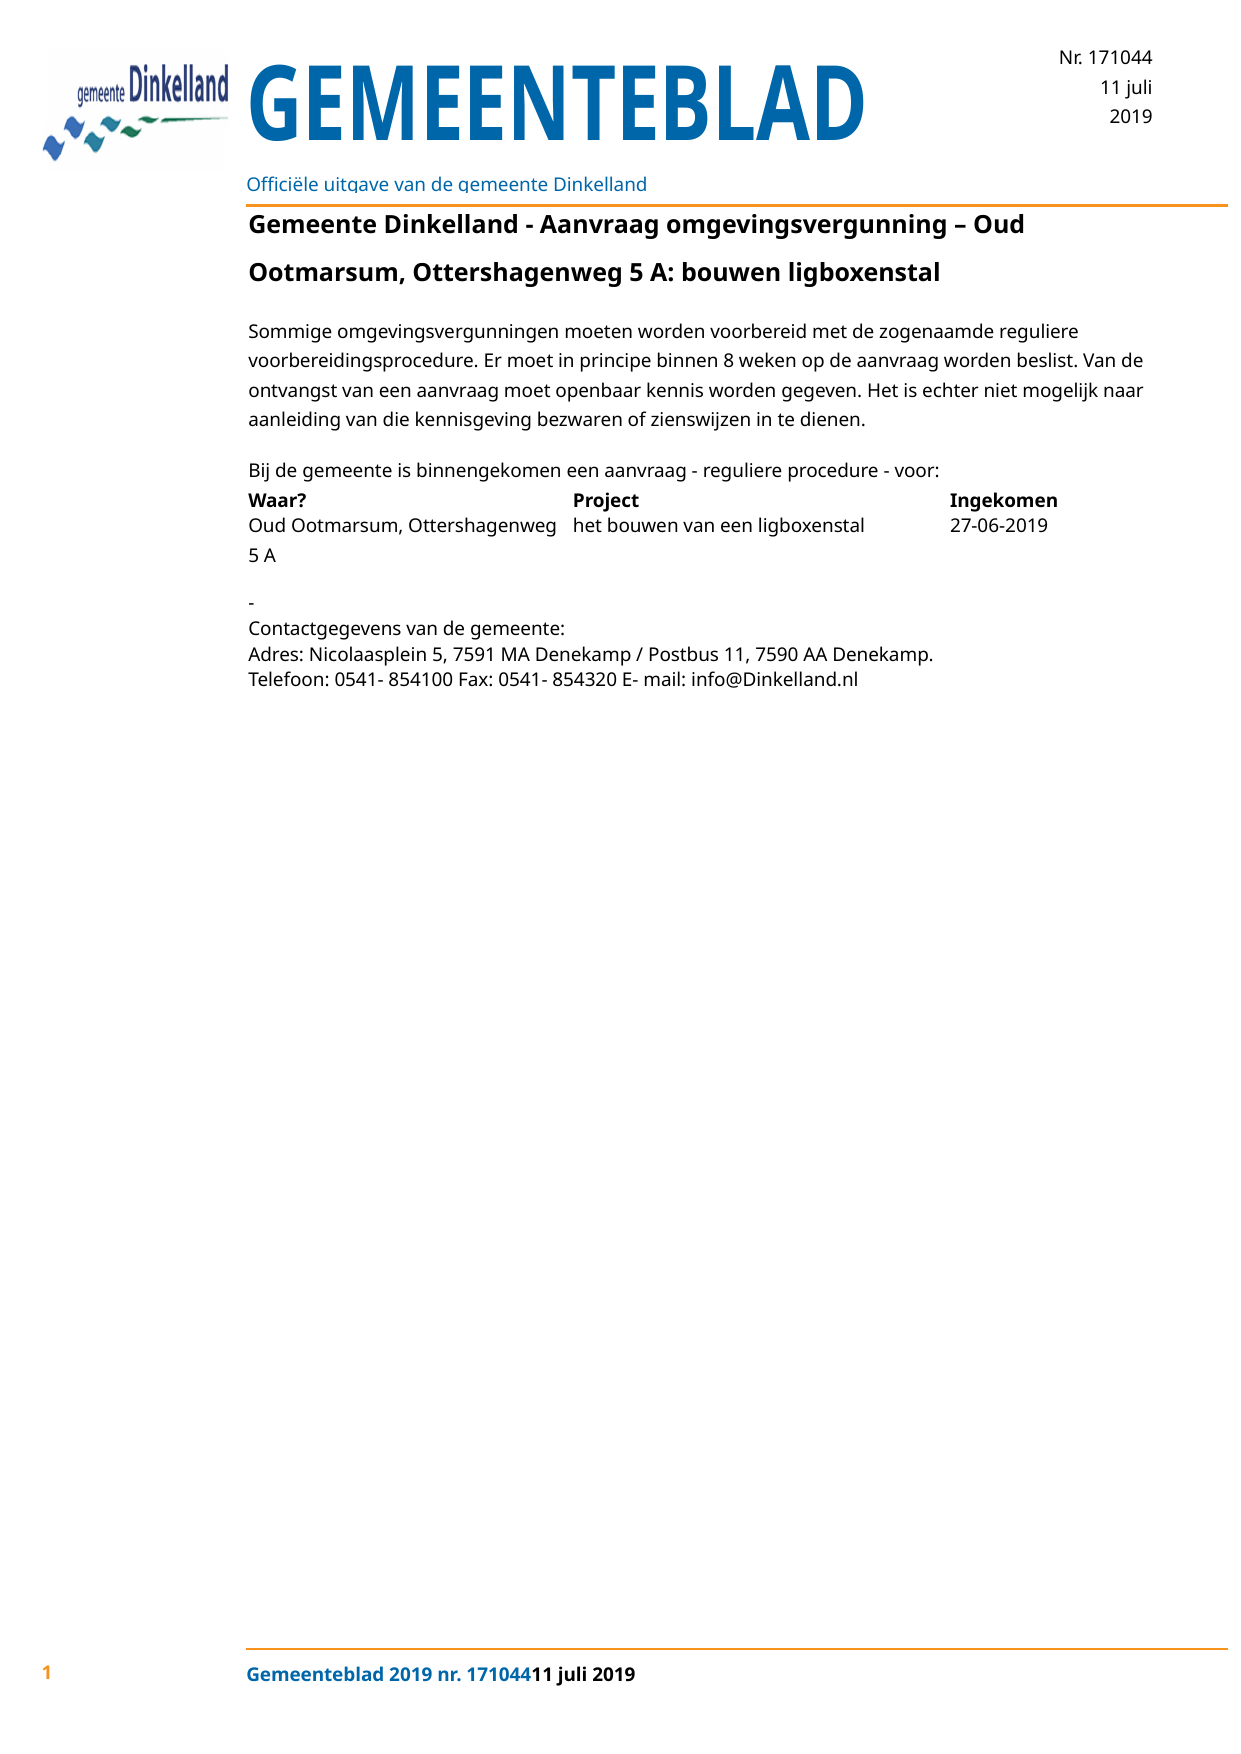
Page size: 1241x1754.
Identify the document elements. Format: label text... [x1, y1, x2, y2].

text - [248, 589, 1152, 615]
table_header Ingekomen [950, 487, 1152, 512]
table_cell 27-06-2019 [950, 513, 1152, 568]
table_cell Oud Ootmarsum, Ottershagenweg 5 A [248, 513, 573, 568]
table_cell het bouwen van een ligboxenstal [573, 513, 950, 568]
text Telefoon: 0541- 854100 Fax: 0541- 854320 E- mail: info@Dinkelland.nl [248, 666, 1152, 692]
picture [41, 47, 231, 172]
text Sommige omgevingsvergunningen moeten worden voorbereid met de zogenaamde reguliere voorbereidingsprocedure. Er moet in principe binnen 8 weken op de aanvraag worden beslist. Van de ontvangst van een aanvraag moet openbaar kennis worden gegeven. Het is echter niet mogelijk naar aanleiding van die kennisgeving bezwaren of zienswijzen in te dienen. [248, 318, 1152, 432]
text Contactgegevens van de gemeente: [248, 615, 1152, 641]
text Gemeente Dinkelland - Aanvraag omgevingsvergunning – Oud Ootmarsum, Ottershagenweg 5 A: bouwen ligboxenstal [248, 207, 1152, 288]
text Bij de gemeente is binnengekomen een aanvraag - reguliere procedure - voor: [248, 457, 1152, 483]
table_header Project [573, 487, 950, 512]
table_header Waar? [248, 487, 573, 512]
text Adres: Nicolaasplein 5, 7591 MA Denekamp / Postbus 11, 7590 AA Denekamp. [248, 641, 1152, 666]
